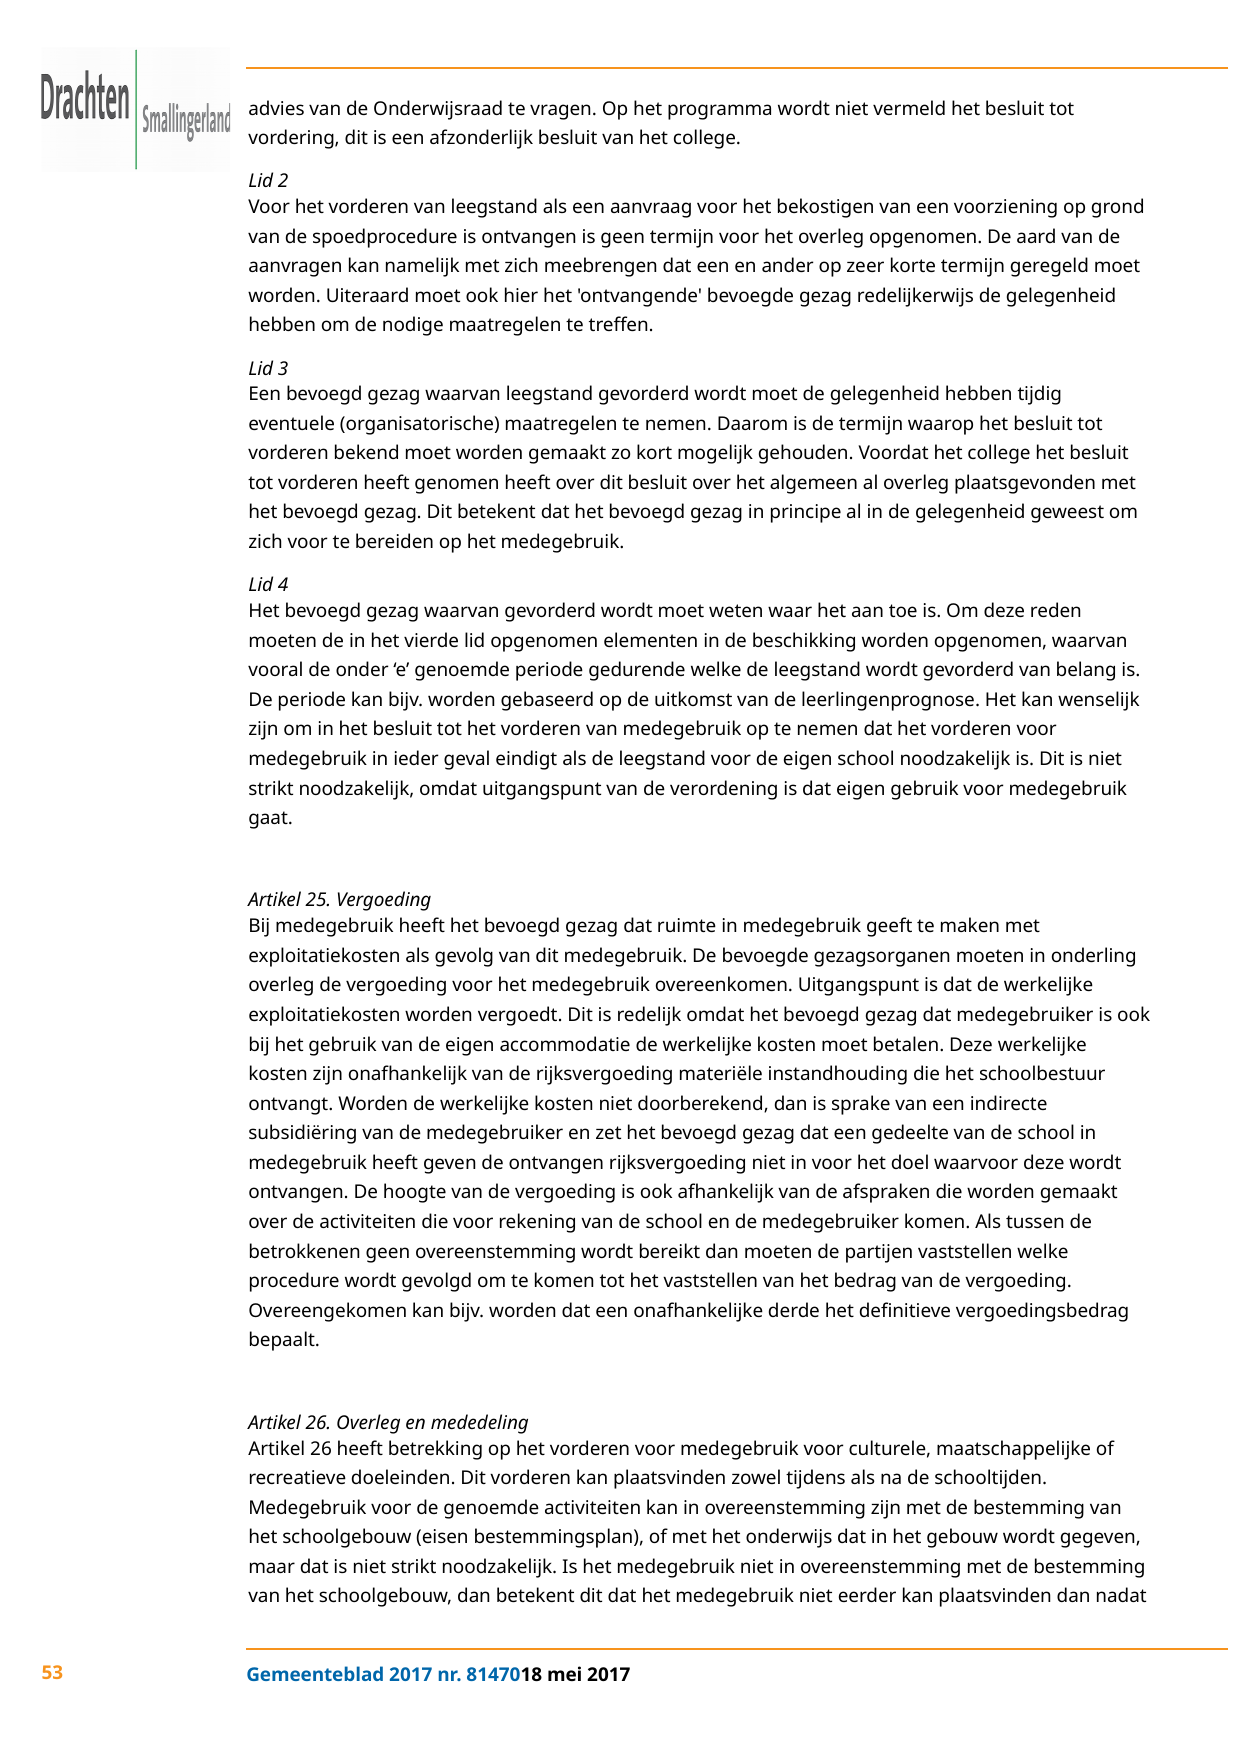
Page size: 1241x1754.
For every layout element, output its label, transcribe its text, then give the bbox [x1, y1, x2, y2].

text advies van de Onderwijsraad te vragen. Op het programma wordt niet vermeld het besluit tot vordering, dit is een afzonderlijk besluit van het college. [248, 95, 1152, 150]
text Bij medegebruik heeft het bevoegd gezag dat ruimte in medegebruik geeft te maken met exploitatiekosten als gevolg van dit medegebruik. De bevoegde gezagsorganen moeten in onderling overleg de vergoeding voor het medegebruik overeenkomen. Uitgangspunt is dat de werkelijke exploitatiekosten worden vergoedt. Dit is redelijk omdat het bevoegd gezag dat medegebruiker is ook bij het gebruik van de eigen accommodatie de werkelijke kosten moet betalen. Deze werkelijke kosten zijn onafhankelijk van de rijksvergoeding materiële instandhouding die het schoolbestuur ontvangt. Worden de werkelijke kosten niet doorberekend, dan is sprake van een indirecte subsidiëring van de medegebruiker en zet het bevoegd gezag dat een gedeelte van de school in medegebruik heeft geven de ontvangen rijksvergoeding niet in voor het doel waarvoor deze wordt ontvangen. De hoogte van de vergoeding is ook afhankelijk van de afspraken die worden gemaakt over de activiteiten die voor rekening van de school en de medegebruiker komen. Als tussen de betrokkenen geen overeenstemming wordt bereikt dan moeten de partijen vaststellen welke procedure wordt gevolgd om te komen tot het vaststellen van het bedrag van de vergoeding. Overeengekomen kan bijv. worden dat een onafhankelijke derde het definitieve vergoedingsbedrag bepaalt. [248, 912, 1152, 1352]
text Lid 4 [248, 571, 1152, 597]
text Lid 2 [248, 167, 1152, 193]
text Een bevoegd gezag waarvan leegstand gevorderd wordt moet de gelegenheid hebben tijdig eventuele (organisatorische) maatregelen te nemen. Daarom is de termijn waarop het besluit tot vorderen bekend moet worden gemaakt zo kort mogelijk gehouden. Voordat het college het besluit tot vorderen heeft genomen heeft over dit besluit over het algemeen al overleg plaatsgevonden met het bevoegd gezag. Dit betekent dat het bevoegd gezag in principe al in de gelegenheid geweest om zich voor te bereiden op het medegebruik. [248, 380, 1152, 554]
text Artikel 26 heeft betrekking op het vorderen voor medegebruik voor culturele, maatschappelijke of recreatieve doeleinden. Dit vorderen kan plaatsvinden zowel tijdens als na de schooltijden. Medegebruik voor de genoemde activiteiten kan in overeenstemming zijn met de bestemming van het schoolgebouw (eisen bestemmingsplan), of met het onderwijs dat in het gebouw wordt gegeven, maar dat is niet strikt noodzakelijk. Is het medegebruik niet in overeenstemming met de bestemming van het schoolgebouw, dan betekent dit dat het medegebruik niet eerder kan plaatsvinden dan nadat [248, 1435, 1152, 1608]
text Voor het vorderen van leegstand als een aanvraag voor het bekostigen van een voorziening op grond van de spoedprocedure is ontvangen is geen termijn voor het overleg opgenomen. De aard van de aanvragen kan namelijk met zich meebrengen dat een en ander op zeer korte termijn geregeld moet worden. Uiteraard moet ook hier het 'ontvangende' bevoegde gezag redelijkerwijs de gelegenheid hebben om de nodige maatregelen te treffen. [248, 193, 1152, 337]
text Het bevoegd gezag waarvan gevorderd wordt moet weten waar het aan toe is. Om deze reden moeten de in het vierde lid opgenomen elementen in de beschikking worden opgenomen, waarvan vooral de onder ‘e’ genoemde periode gedurende welke de leegstand wordt gevorderd van belang is. De periode kan bijv. worden gebaseerd op de uitkomst van de leerlingenprognose. Het kan wenselijk zijn om in het besluit tot het vorderen van medegebruik op te nemen dat het vorderen voor medegebruik in ieder geval eindigt als de leegstand voor de eigen school noodzakelijk is. Dit is niet strikt noodzakelijk, omdat uitgangspunt van de verordening is dat eigen gebruik voor medegebruik gaat. [248, 597, 1152, 830]
text Artikel 25. Vergoeding [248, 887, 1152, 912]
picture [41, 47, 231, 172]
text Lid 3 [248, 355, 1152, 380]
text Artikel 26. Overleg en mededeling [248, 1409, 1152, 1435]
